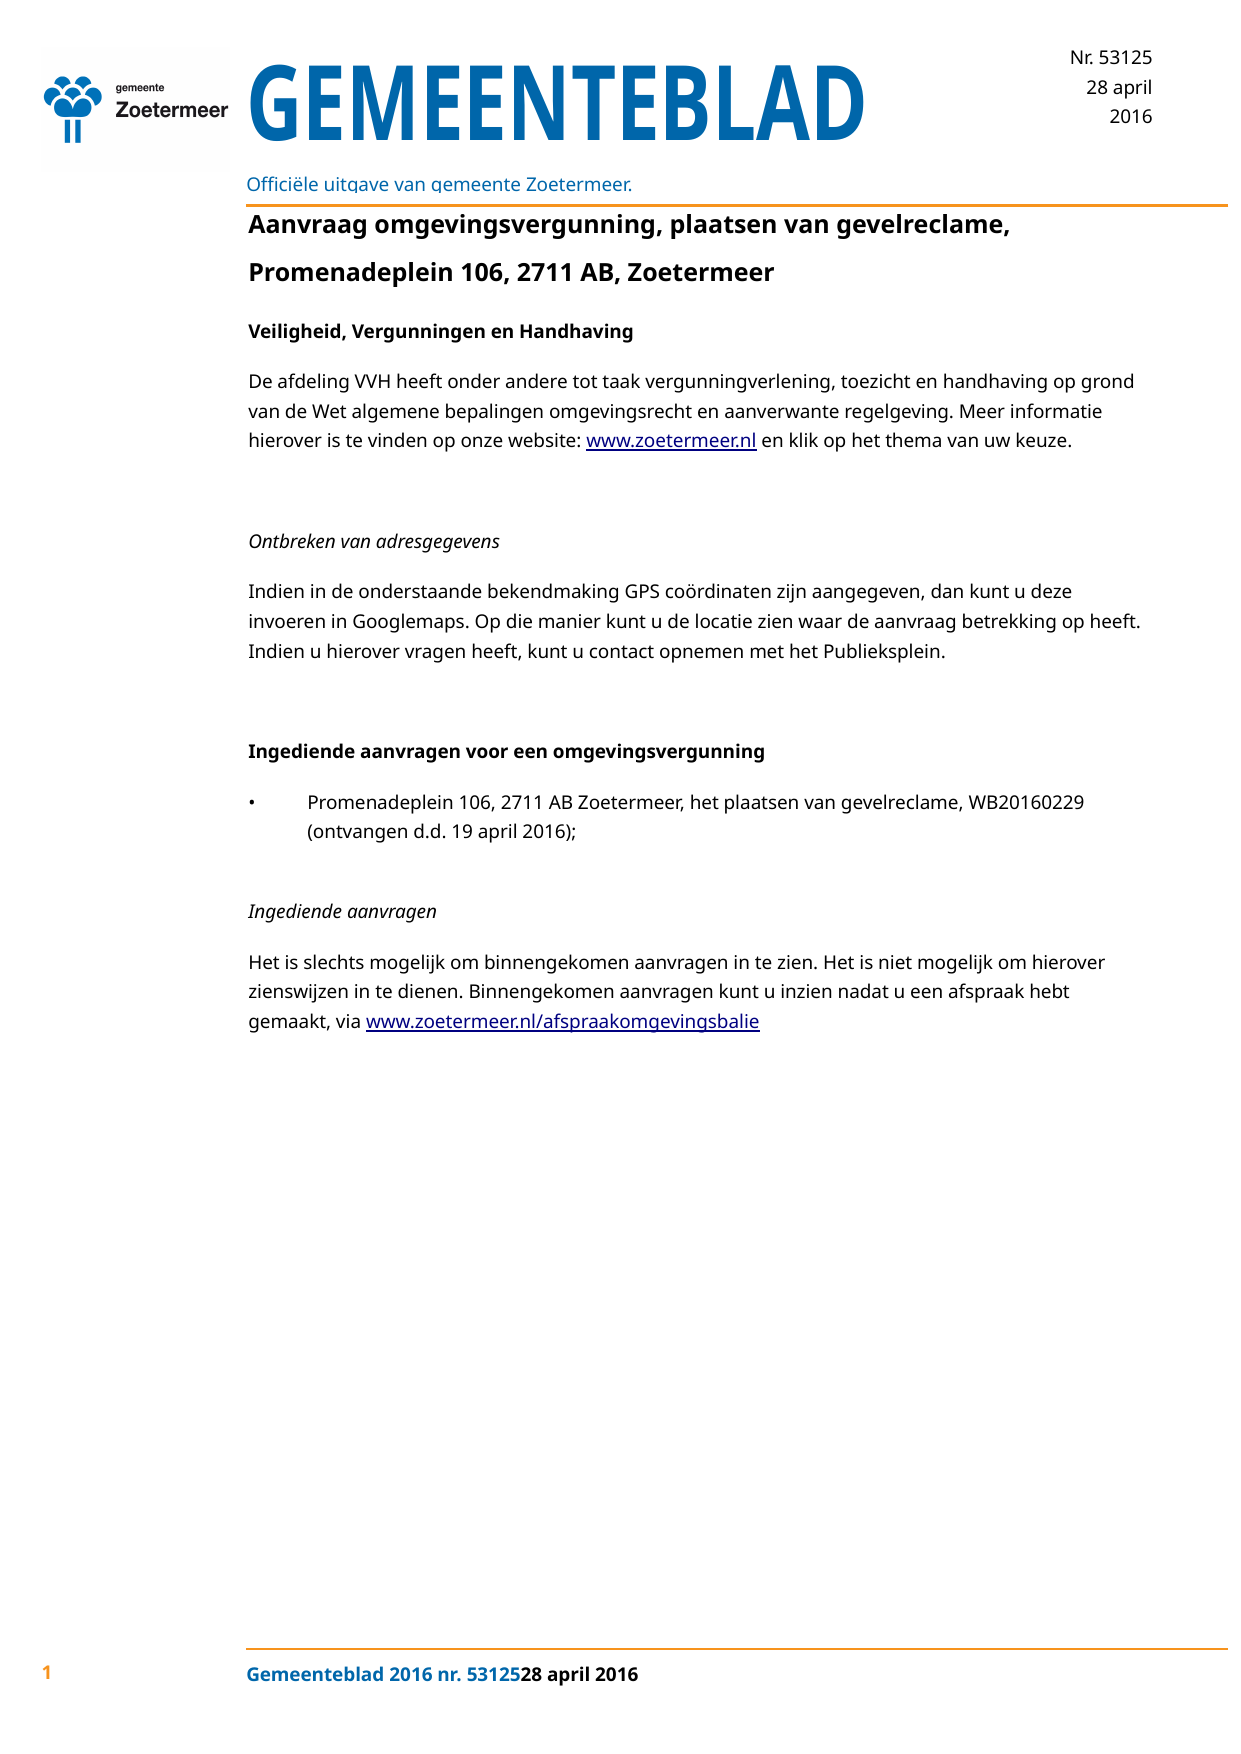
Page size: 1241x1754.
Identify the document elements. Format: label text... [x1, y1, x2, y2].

text Het is slechts mogelijk om binnengekomen aanvragen in te zien. Het is niet mogelijk om hierover zienswijzen in te dienen. Binnengekomen aanvragen kunt u inzien nadat u een afspraak hebt gemaakt, via www.zoetermeer.nl/afspraakomgevingsbalie [248, 949, 1152, 1034]
text De afdeling VVH heeft onder andere tot taak vergunningverlening, toezicht en handhaving op grond van de Wet algemene bepalingen omgevingsrecht en aanverwante regelgeving. Meer informatie hierover is te vinden op onze website: www.zoetermeer.nl en klik op het thema van uw keuze. [248, 368, 1152, 453]
list Promenadeplein 106, 2711 AB Zoetermeer, het plaatsen van gevelreclame, WB20160229 (ontvangen d.d. 19 april 2016); [248, 789, 1152, 844]
text Veiligheid, Vergunningen en Handhaving [248, 318, 1152, 344]
text Ingediende aanvragen voor een omgevingsvergunning [248, 739, 1152, 764]
picture [41, 47, 231, 172]
text Indien in de onderstaande bekendmaking GPS coördinaten zijn aangegeven, dan kunt u deze invoeren in Googlemaps. Op die manier kunt u de locatie zien waar de aanvraag betrekking op heeft. Indien u hierover vragen heeft, kunt u contact opnemen met het Publieksplein. [248, 579, 1152, 664]
text Ontbreken van adresgegevens [248, 528, 1152, 554]
text Ingediende aanvragen [248, 899, 1152, 924]
text Aanvraag omgevingsvergunning, plaatsen van gevelreclame, Promenadeplein 106, 2711 AB, Zoetermeer [248, 207, 1152, 288]
